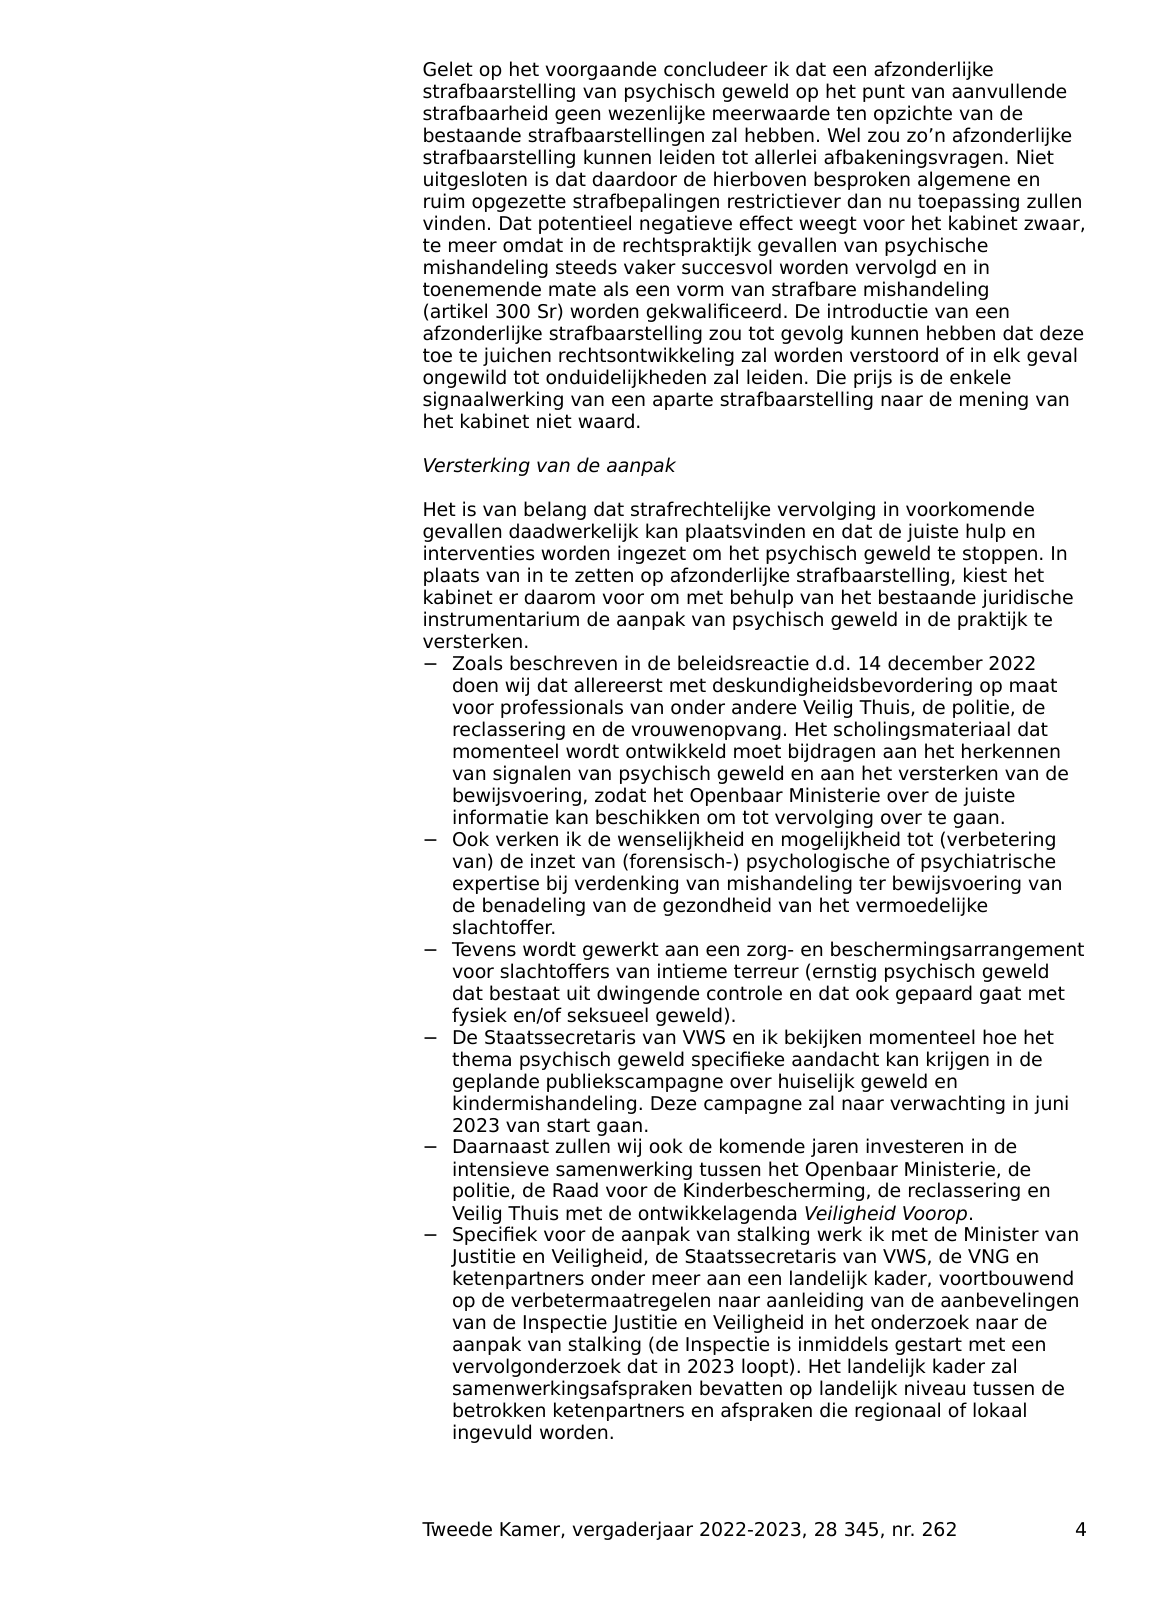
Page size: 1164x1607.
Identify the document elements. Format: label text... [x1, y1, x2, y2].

text − Zoals beschreven in de beleidsreactie d.d. 14 december 2022 doen wij dat allereerst met deskundigheidsbevordering op maat voor professionals van onder andere Veilig Thuis, de politie, de reclassering en de vrouwenopvang. Het scholingsmateriaal dat momenteel wordt ontwikkeld moet bijdragen aan het herkennen van signalen van psychisch geweld en aan het versterken van de bewijsvoering, zodat het Openbaar Ministerie over de juiste informatie kan beschikken om tot vervolging over te gaan. [422, 653, 1087, 829]
text − Daarnaast zullen wij ook de komende jaren investeren in de intensieve samenwerking tussen het Openbaar Ministerie, de politie, de Raad voor de Kinderbescherming, de reclassering en Veilig Thuis met de ontwikkelagenda Veiligheid Voorop. [422, 1136, 1087, 1224]
text − Specifiek voor de aanpak van stalking werk ik met de Minister van Justitie en Veiligheid, de Staatssecretaris van VWS, de VNG en ketenpartners onder meer aan een landelijk kader, voortbouwend op de verbetermaatregelen naar aanleiding van de aanbevelingen van de Inspectie Justitie en Veiligheid in het onderzoek naar de aanpak van stalking (de Inspectie is inmiddels gestart met een vervolgonderzoek dat in 2023 loopt). Het landelijk kader zal samenwerkingsafspraken bevatten op landelijk niveau tussen de betrokken ketenpartners en afspraken die regionaal of lokaal ingevuld worden. [422, 1224, 1087, 1444]
text Gelet op het voorgaande concludeer ik dat een afzonderlijke strafbaarstelling van psychisch geweld op het punt van aanvullende strafbaarheid geen wezenlijke meerwaarde ten opzichte van de bestaande strafbaarstellingen zal hebben. Wel zou zo’n afzonderlijke strafbaarstelling kunnen leiden tot allerlei afbakeningsvragen. Niet uitgesloten is dat daardoor de hierboven besproken algemene en ruim opgezette strafbepalingen restrictiever dan nu toepassing zullen vinden. Dat potentieel negatieve effect weegt voor het kabinet zwaar, te meer omdat in de rechtspraktijk gevallen van psychische mishandeling steeds vaker succesvol worden vervolgd en in toenemende mate als een vorm van strafbare mishandeling (artikel 300 Sr) worden gekwalificeerd. De introductie van een afzonderlijke strafbaarstelling zou tot gevolg kunnen hebben dat deze toe te juichen rechtsontwikkeling zal worden verstoord of in elk geval ongewild tot onduidelijkheden zal leiden. Die prijs is de enkele signaalwerking van een aparte strafbaarstelling naar de mening van het kabinet niet waard. [422, 59, 1087, 433]
text − De Staatssecretaris van VWS en ik bekijken momenteel hoe het thema psychisch geweld specifieke aandacht kan krijgen in de geplande publiekscampagne over huiselijk geweld en kindermishandeling. Deze campagne zal naar verwachting in juni 2023 van start gaan. [422, 1027, 1087, 1136]
text Het is van belang dat strafrechtelijke vervolging in voorkomende gevallen daadwerkelijk kan plaatsvinden en dat de juiste hulp en interventies worden ingezet om het psychisch geweld te stoppen. In plaats van in te zetten op afzonderlijke strafbaarstelling, kiest het kabinet er daarom voor om met behulp van het bestaande juridische instrumentarium de aanpak van psychisch geweld in de praktijk te versterken. [422, 499, 1087, 653]
text − Tevens wordt gewerkt aan een zorg- en beschermingsarrangement voor slachtoffers van intieme terreur (ernstig psychisch geweld dat bestaat uit dwingende controle en dat ook gepaard gaat met fysiek en/of seksueel geweld). [422, 939, 1087, 1027]
subtitle Versterking van de aanpak [422, 455, 1087, 477]
text − Ook verken ik de wenselijkheid en mogelijkheid tot (verbetering van) de inzet van (forensisch-) psychologische of psychiatrische expertise bij verdenking van mishandeling ter bewijsvoering van de benadeling van de gezondheid van het vermoedelijke slachtoffer. [422, 829, 1087, 939]
